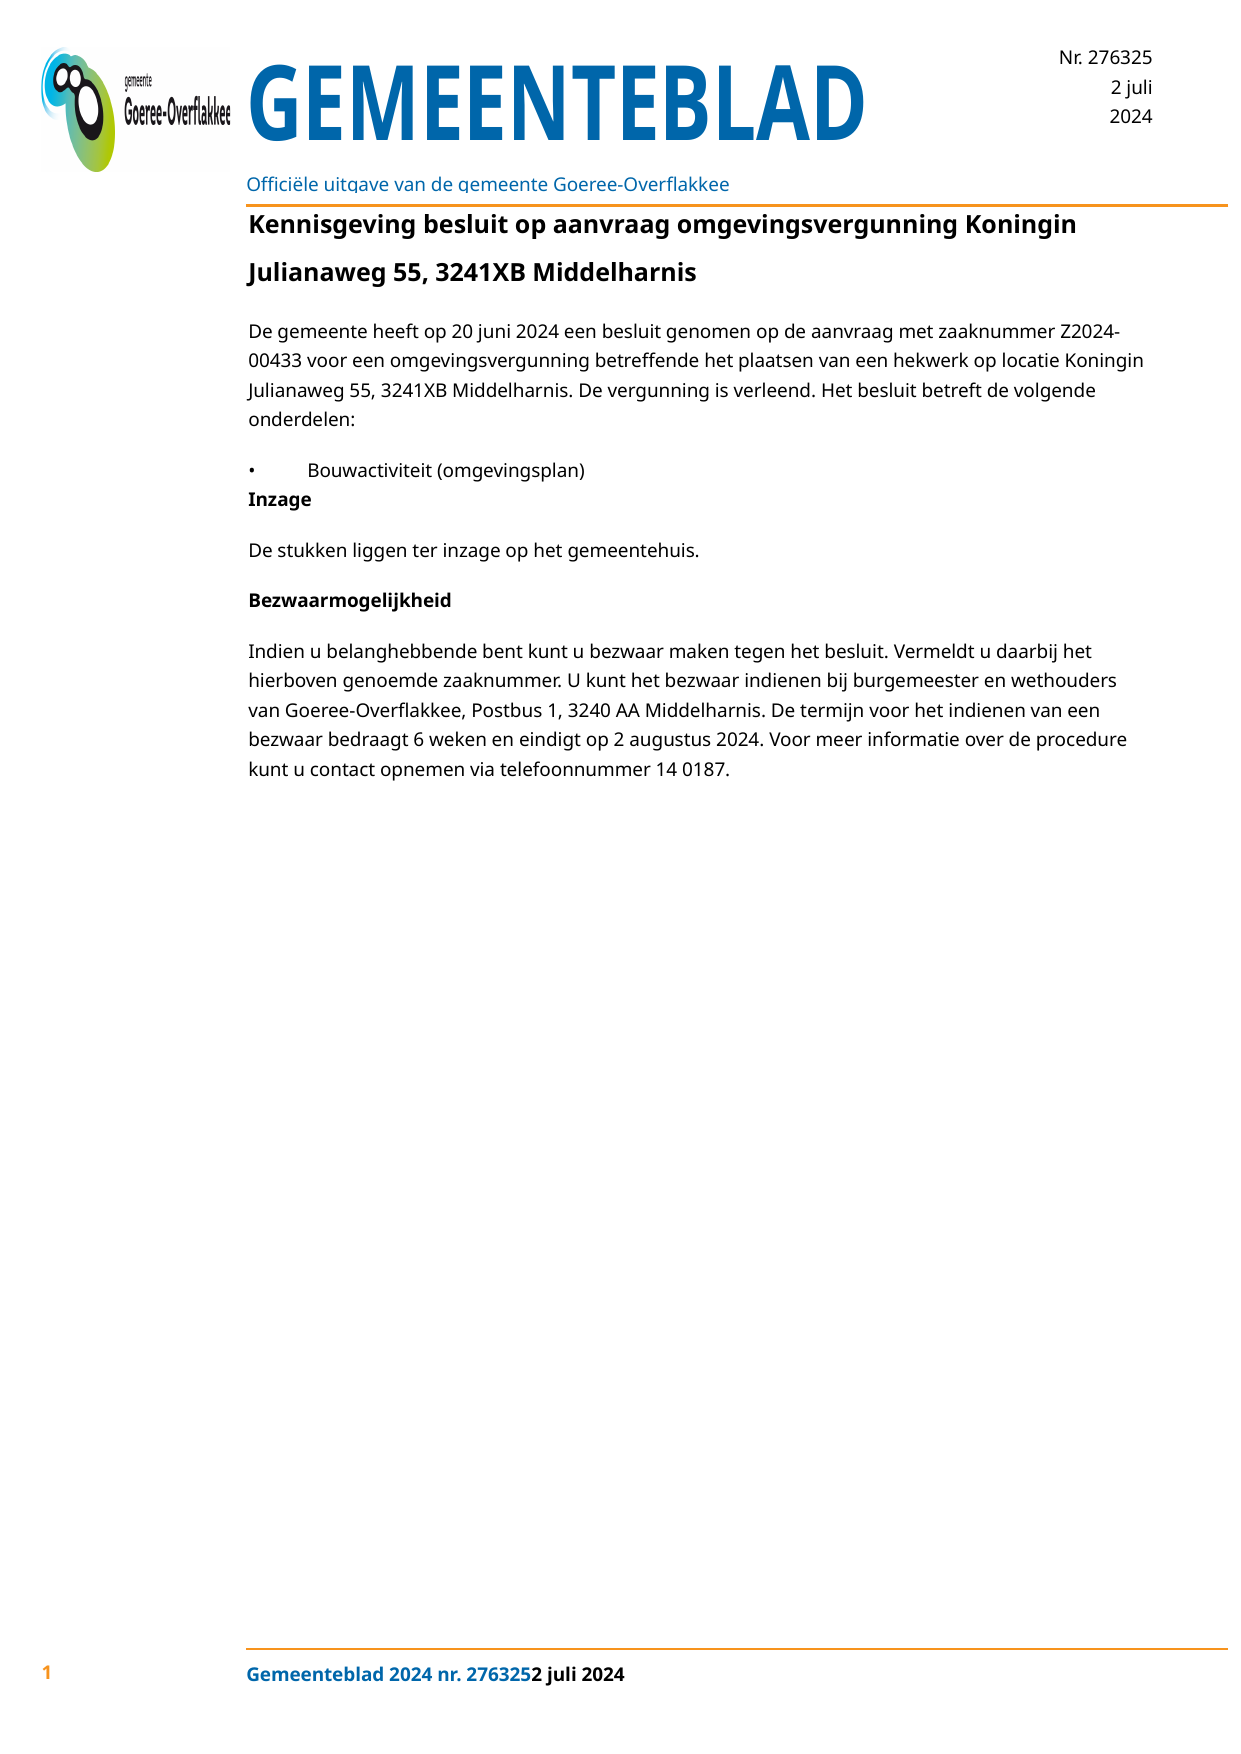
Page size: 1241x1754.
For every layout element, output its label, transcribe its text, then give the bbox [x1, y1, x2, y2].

text Bezwaarmogelijkheid [248, 587, 1152, 613]
text Kennisgeving besluit op aanvraag omgevingsvergunning Koningin Julianaweg 55, 3241XB Middelharnis [248, 207, 1152, 288]
list Bouwactiviteit (omgevingsplan) [248, 457, 1152, 483]
picture [41, 47, 231, 172]
text De gemeente heeft op 20 juni 2024 een besluit genomen op de aanvraag met zaaknummer Z2024-00433 voor een omgevingsvergunning betreffende het plaatsen van een hekwerk op locatie Koningin Julianaweg 55, 3241XB Middelharnis. De vergunning is verleend. Het besluit betreft de volgende onderdelen: [248, 318, 1152, 432]
text Inzage [248, 487, 1152, 512]
text De stukken liggen ter inzage op het gemeentehuis. [248, 537, 1152, 563]
text Indien u belanghebbende bent kunt u bezwaar maken tegen het besluit. Vermeldt u daarbij het hierboven genoemde zaaknummer. U kunt het bezwaar indienen bij burgemeester en wethouders van Goeree-Overflakkee, Postbus 1, 3240 AA Middelharnis. De termijn voor het indienen van een bezwaar bedraagt 6 weken en eindigt op 2 augustus 2024. Voor meer informatie over de procedure kunt u contact opnemen via telefoonnummer 14 0187. [248, 638, 1152, 782]
